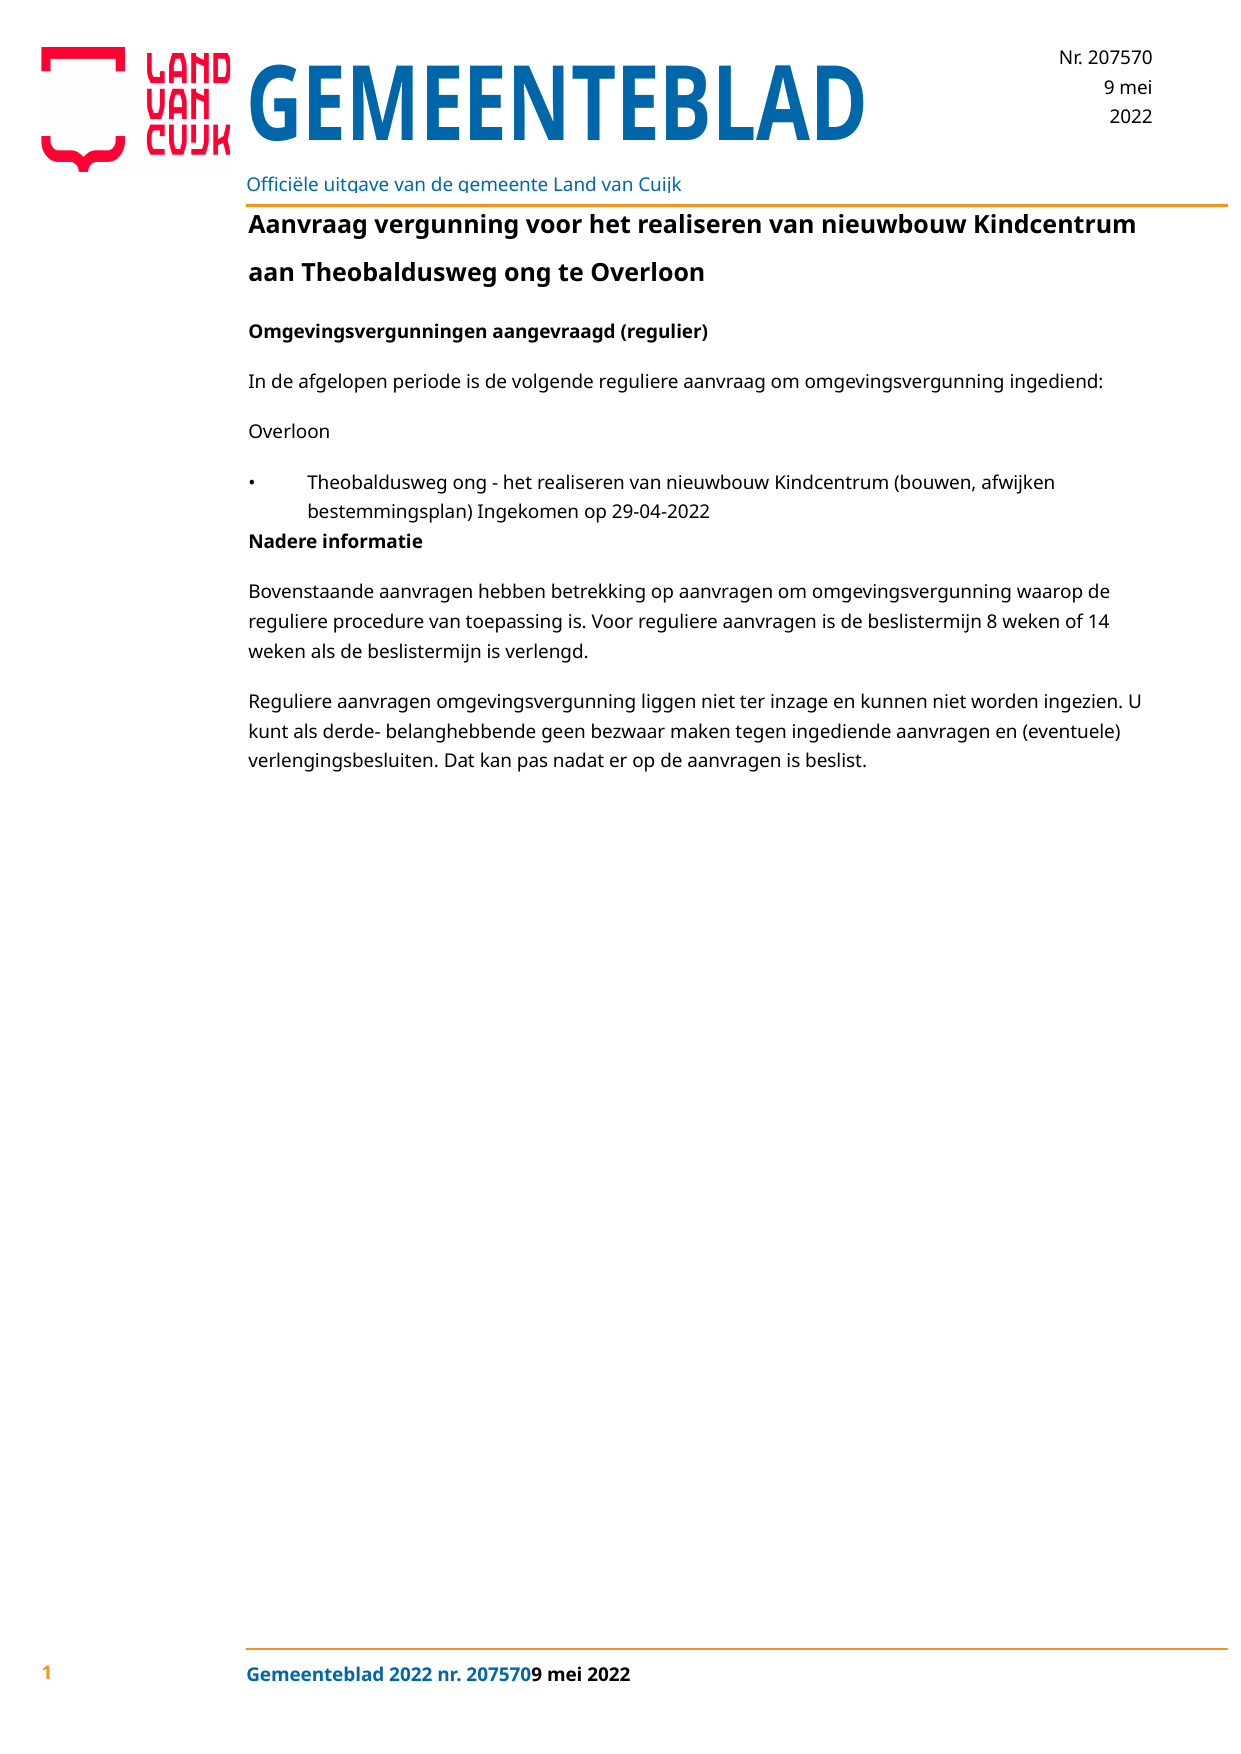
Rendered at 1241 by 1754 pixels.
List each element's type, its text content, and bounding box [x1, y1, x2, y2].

text Overloon [248, 419, 1152, 444]
text Aanvraag vergunning voor het realiseren van nieuwbouw Kindcentrum aan Theobaldusweg ong te Overloon [248, 207, 1152, 288]
text Omgevingsvergunningen aangevraagd (regulier) [248, 318, 1152, 344]
text Reguliere aanvragen omgevingsvergunning liggen niet ter inzage en kunnen niet worden ingezien. U kunt als derde- belanghebbende geen bezwaar maken tegen ingediende aanvragen en (eventuele) verlengingsbesluiten. Dat kan pas nadat er op de aanvragen is beslist. [248, 688, 1152, 773]
picture [41, 47, 231, 172]
text Bovenstaande aanvragen hebben betrekking op aanvragen om omgevingsvergunning waarop de reguliere procedure van toepassing is. Voor reguliere aanvragen is de beslistermijn 8 weken of 14 weken als de beslistermijn is verlengd. [248, 579, 1152, 664]
list Theobaldusweg ong - het realiseren van nieuwbouw Kindcentrum (bouwen, afwijken bestemmingsplan) Ingekomen op 29-04-2022 [248, 469, 1152, 524]
text Nadere informatie [248, 528, 1152, 554]
text In de afgelopen periode is de volgende reguliere aanvraag om omgevingsvergunning ingediend: [248, 368, 1152, 394]
